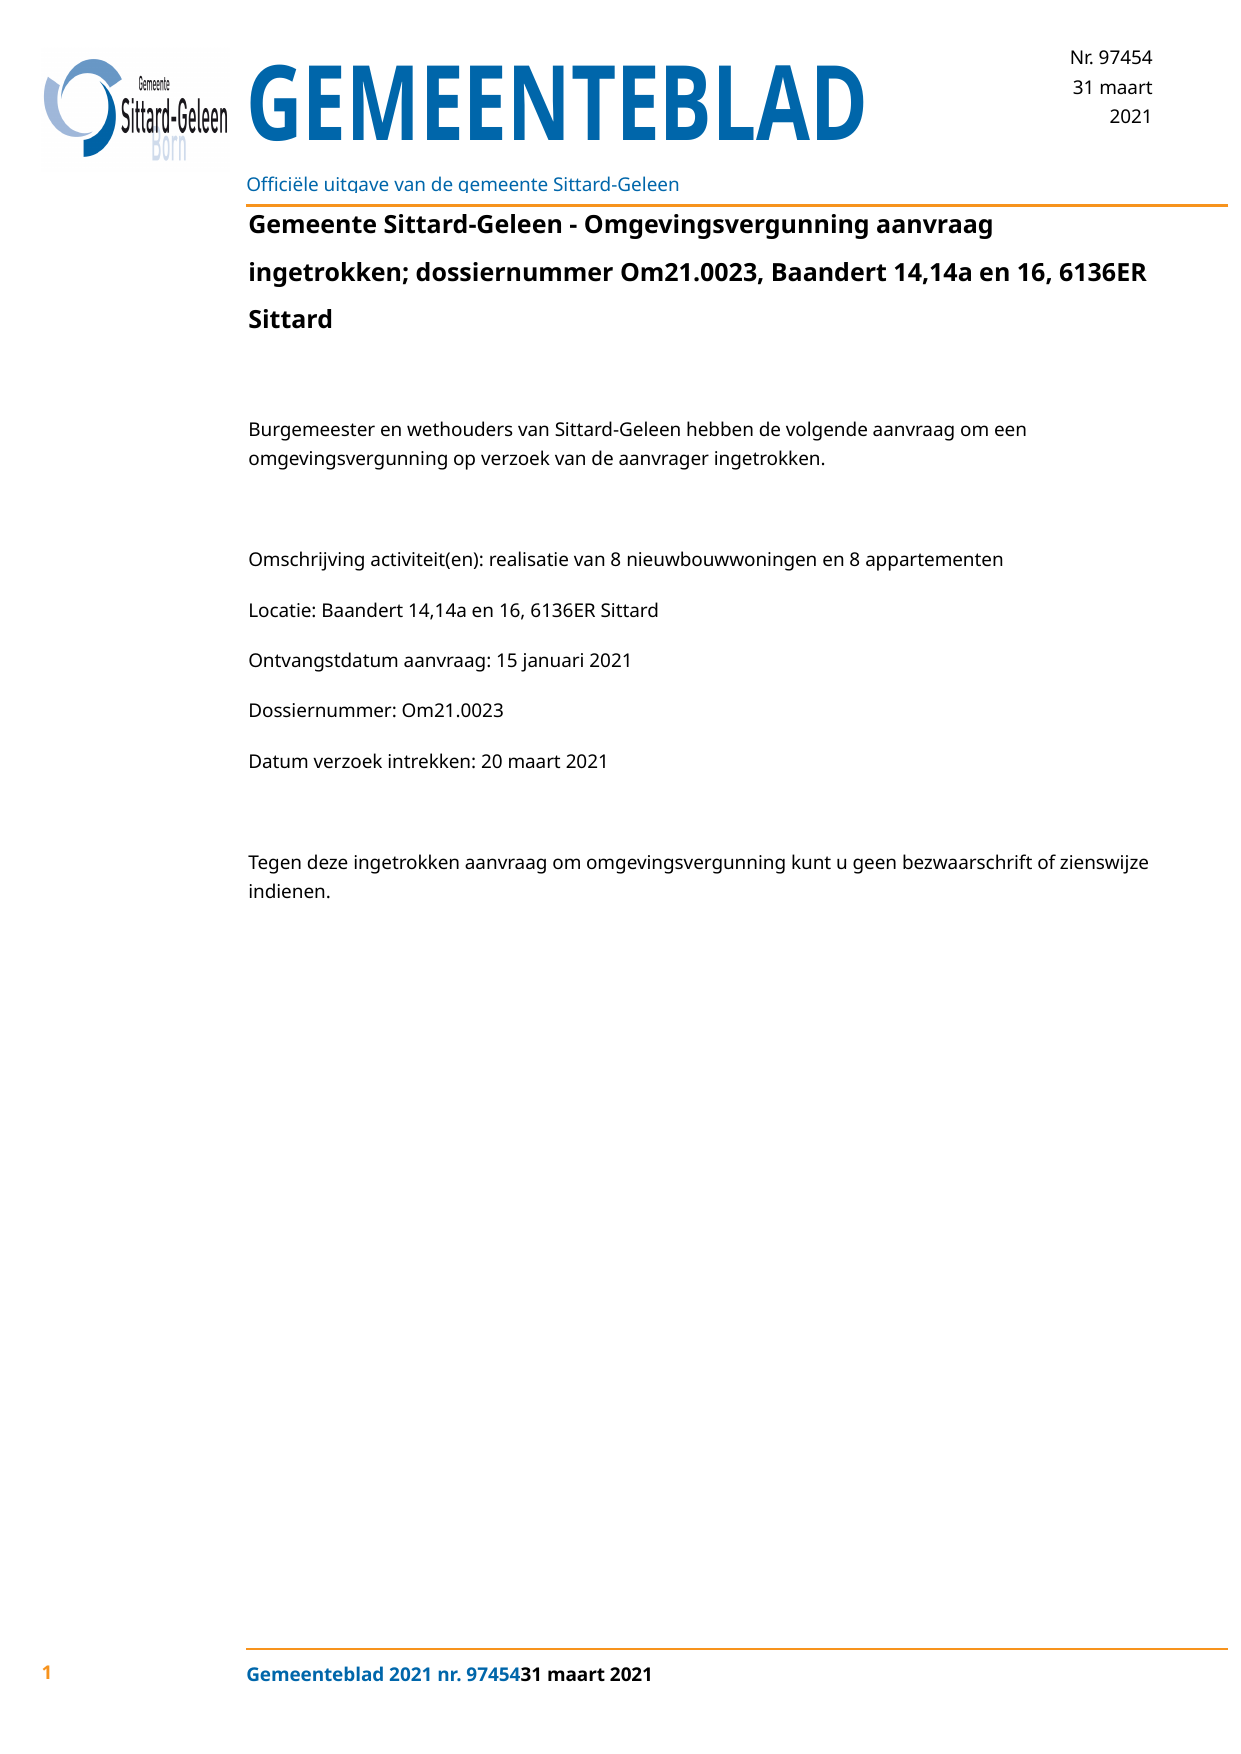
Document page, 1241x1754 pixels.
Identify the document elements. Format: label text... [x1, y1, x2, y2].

text Ontvangstdatum aanvraag: 15 januari 2021 [248, 647, 1152, 673]
text Dossiernummer: Om21.0023 [248, 698, 1152, 723]
text Locatie: Baandert 14,14a en 16, 6136ER Sittard [248, 597, 1152, 622]
text Burgemeester en wethouders van Sittard-Geleen hebben de volgende aanvraag om een omgevingsvergunning op verzoek van de aanvrager ingetrokken. [248, 416, 1152, 471]
text Datum verzoek intrekken: 20 maart 2021 [248, 748, 1152, 774]
text Tegen deze ingetrokken aanvraag om omgevingsvergunning kunt u geen bezwaarschrift of zienswijze indienen. [248, 849, 1152, 904]
text Gemeente Sittard-Geleen - Omgevingsvergunning aanvraag ingetrokken; dossiernummer Om21.0023, Baandert 14,14a en 16, 6136ER Sittard [248, 207, 1152, 336]
picture [41, 47, 231, 172]
text Omschrijving activiteit(en): realisatie van 8 nieuwbouwwoningen en 8 appartementen [248, 546, 1152, 572]
